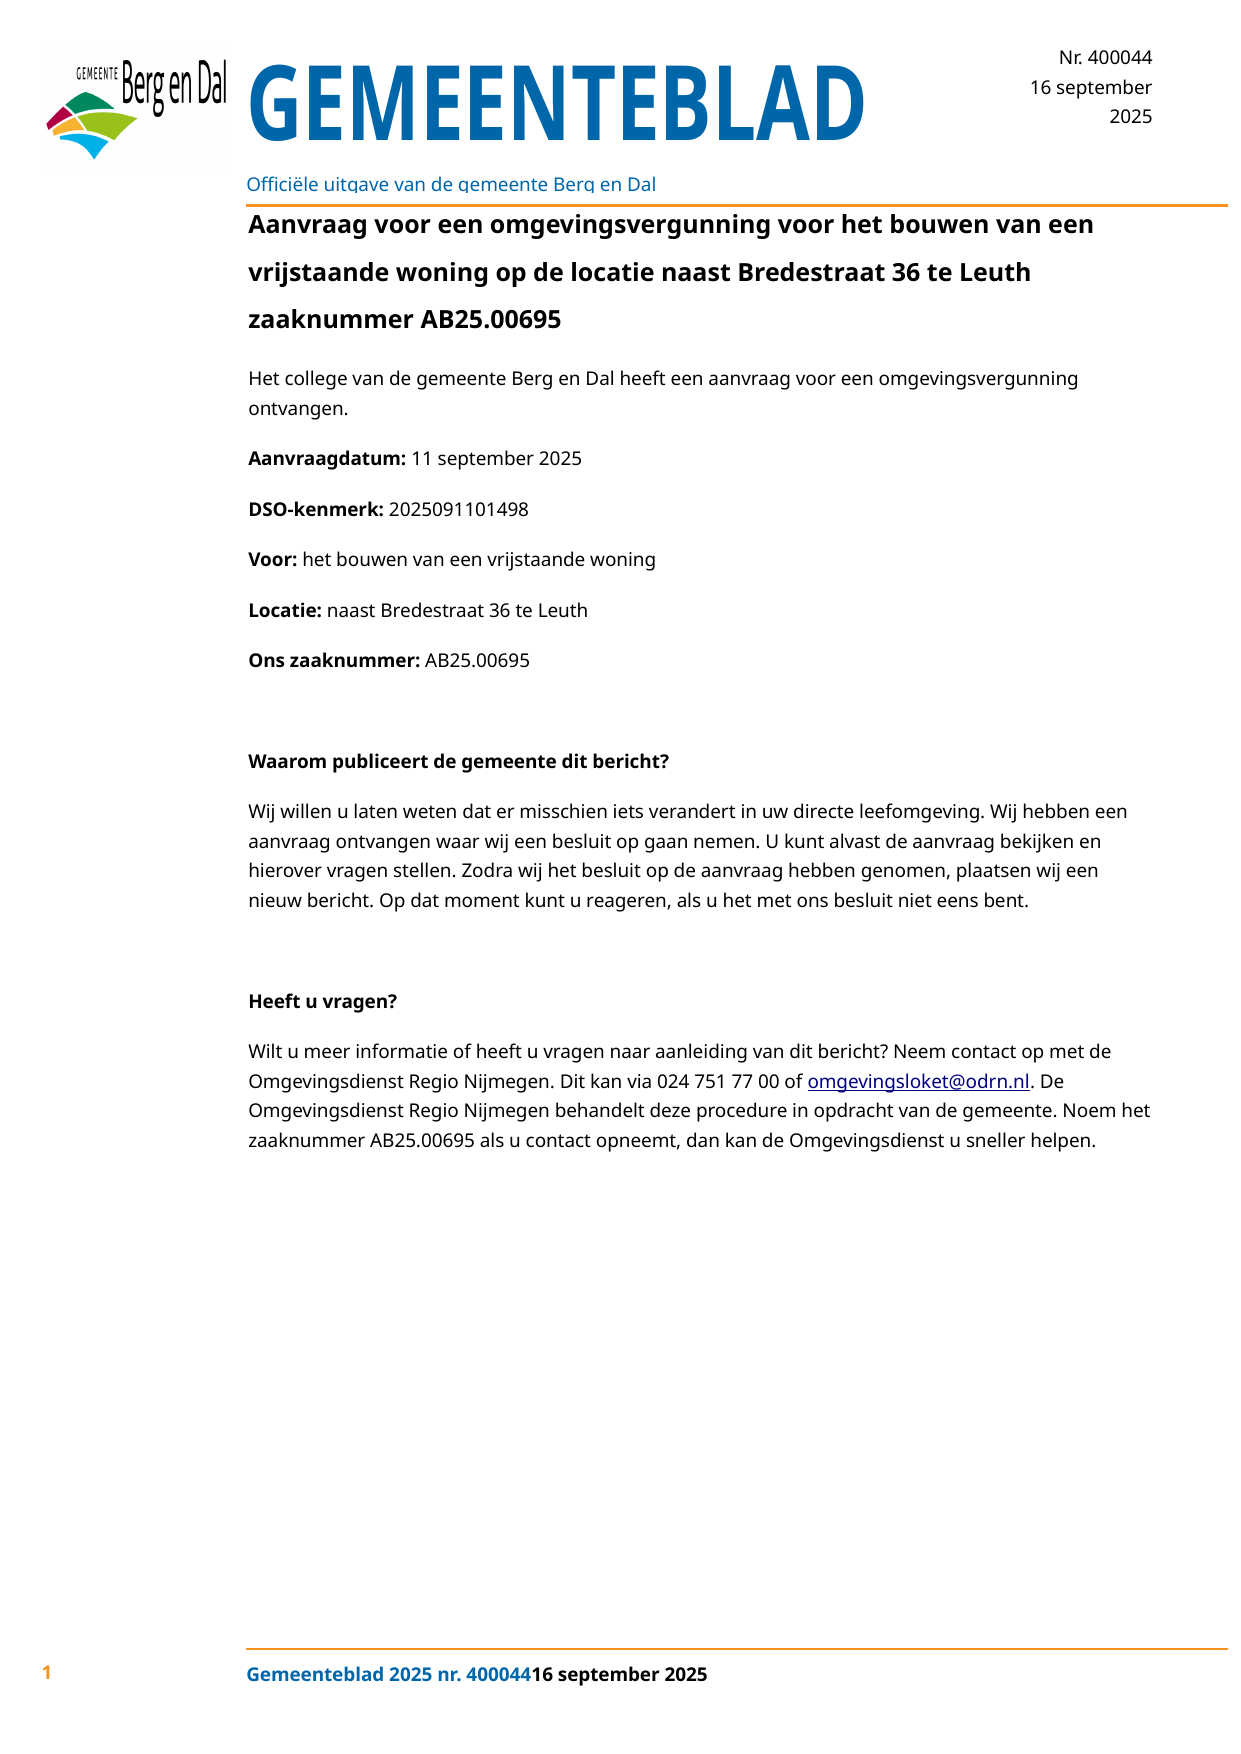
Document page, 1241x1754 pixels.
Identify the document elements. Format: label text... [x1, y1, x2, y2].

text Aanvraagdatum: 11 september 2025 [248, 446, 1152, 471]
text DSO-kenmerk: 2025091101498 [248, 496, 1152, 522]
picture [41, 47, 231, 172]
text Wilt u meer informatie of heeft u vragen naar aanleiding van dit bericht? Neem contact op met de Omgevingsdienst Regio Nijmegen. Dit kan via 024 751 77 00 of omgevingsloket@odrn.nl. De Omgevingsdienst Regio Nijmegen behandelt deze procedure in opdracht van de gemeente. Noem het zaaknummer AB25.00695 als u contact opneemt, dan kan de Omgevingsdienst u sneller helpen. [248, 1038, 1152, 1153]
text Wij willen u laten weten dat er misschien iets verandert in uw directe leefomgeving. Wij hebben een aanvraag ontvangen waar wij een besluit op gaan nemen. U kunt alvast de aanvraag bekijken en hierover vragen stellen. Zodra wij het besluit op de aanvraag hebben genomen, plaatsen wij een nieuw bericht. Op dat moment kunt u reageren, als u het met ons besluit niet eens bent. [248, 798, 1152, 913]
text Heeft u vragen? [248, 988, 1152, 1014]
text Aanvraag voor een omgevingsvergunning voor het bouwen van een vrijstaande woning op de locatie naast Bredestraat 36 te Leuth zaaknummer AB25.00695 [248, 207, 1152, 336]
text Het college van de gemeente Berg en Dal heeft een aanvraag voor een omgevingsvergunning ontvangen. [248, 366, 1152, 421]
text Locatie: naast Bredestraat 36 te Leuth [248, 597, 1152, 622]
text Ons zaaknummer: AB25.00695 [248, 647, 1152, 673]
text Voor: het bouwen van een vrijstaande woning [248, 546, 1152, 572]
text Waarom publiceert de gemeente dit bericht? [248, 748, 1152, 774]
